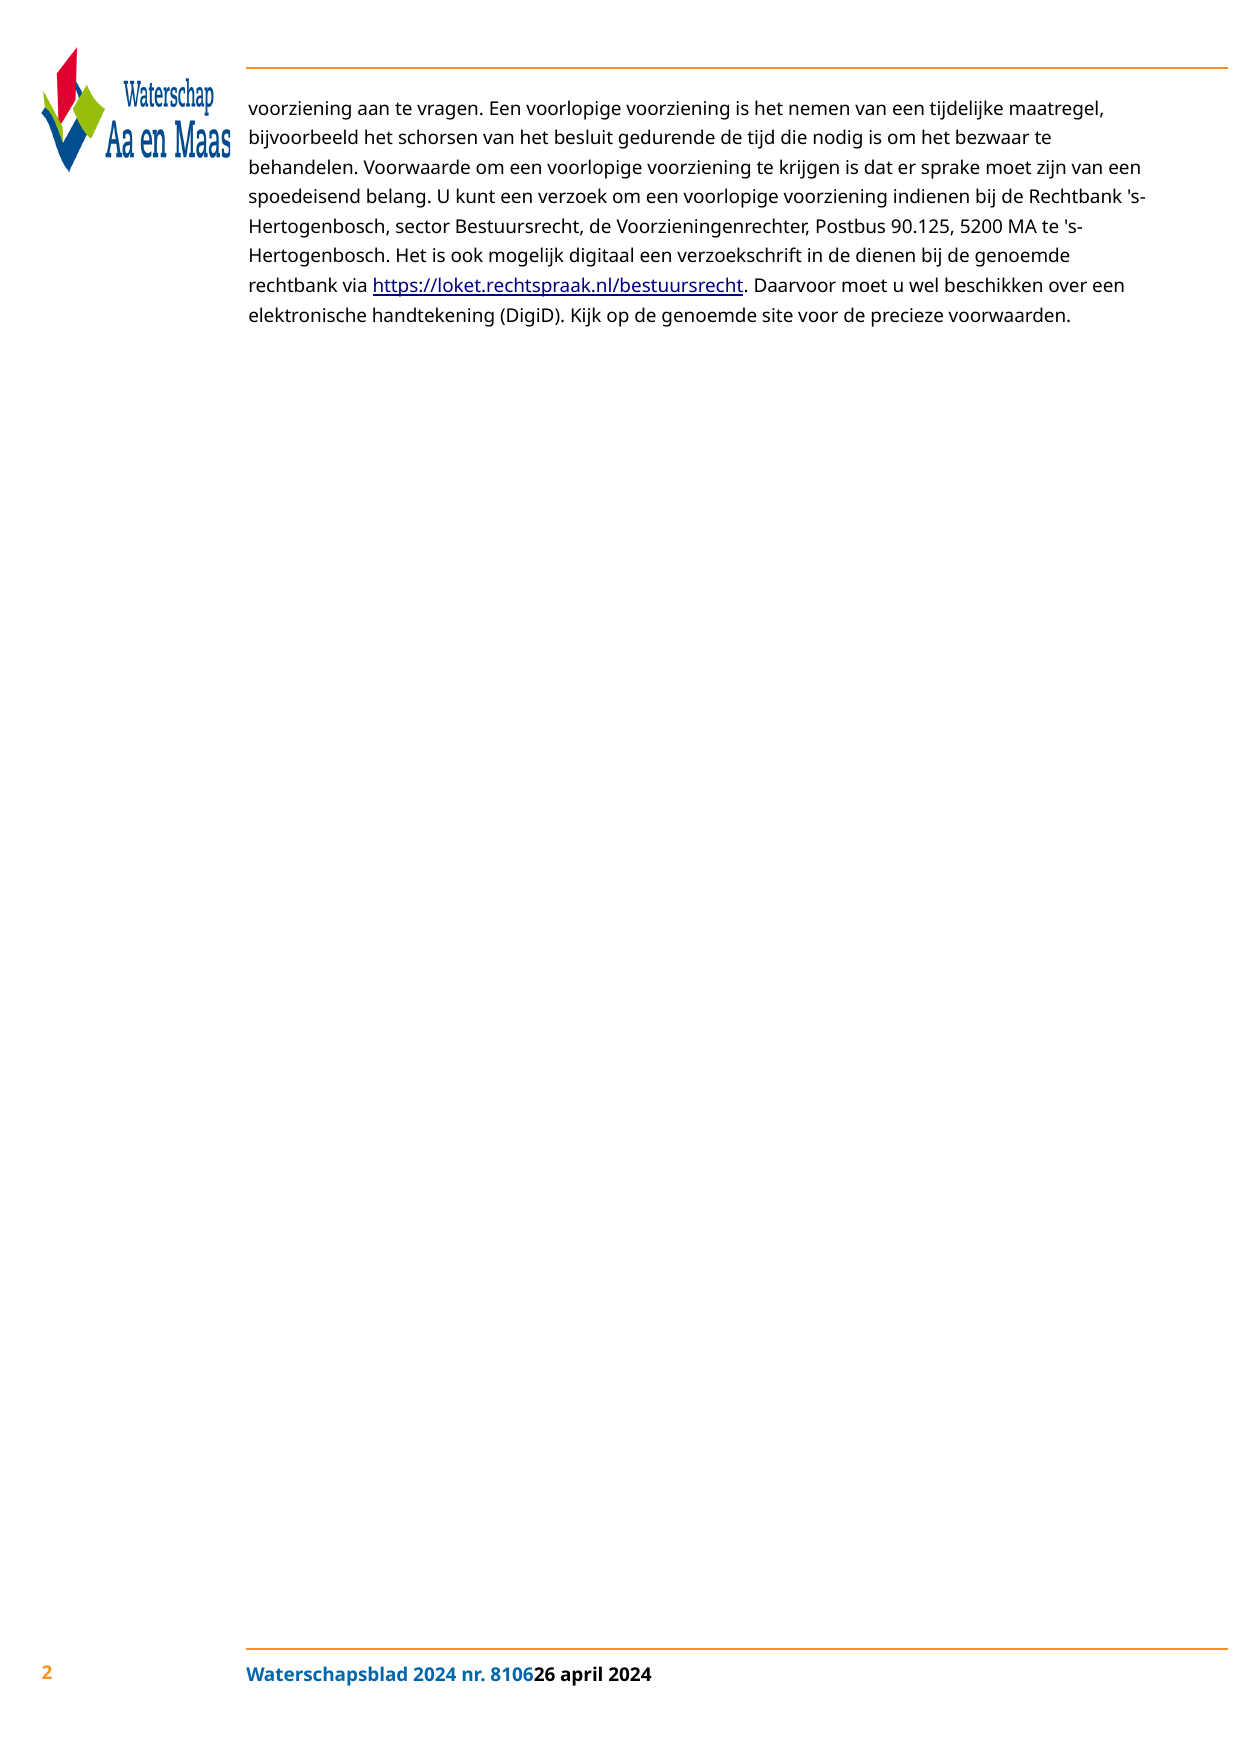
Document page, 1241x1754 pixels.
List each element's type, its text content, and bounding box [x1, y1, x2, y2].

picture [41, 47, 231, 172]
text voorziening aan te vragen. Een voorlopige voorziening is het nemen van een tijdelijke maatregel, bijvoorbeeld het schorsen van het besluit gedurende de tijd die nodig is om het bezwaar te behandelen. Voorwaarde om een voorlopige voorziening te krijgen is dat er sprake moet zijn van een spoedeisend belang. U kunt een verzoek om een voorlopige voorziening indienen bij de Rechtbank 's-Hertogenbosch, sector Bestuursrecht, de Voorzieningenrechter, Postbus 90.125, 5200 MA te 's-Hertogenbosch. Het is ook mogelijk digitaal een verzoekschrift in de dienen bij de genoemde rechtbank via https://loket.rechtspraak.nl/bestuursrecht. Daarvoor moet u wel beschikken over een elektronische handtekening (DigiD). Kijk op de genoemde site voor de precieze voorwaarden. [248, 95, 1152, 328]
